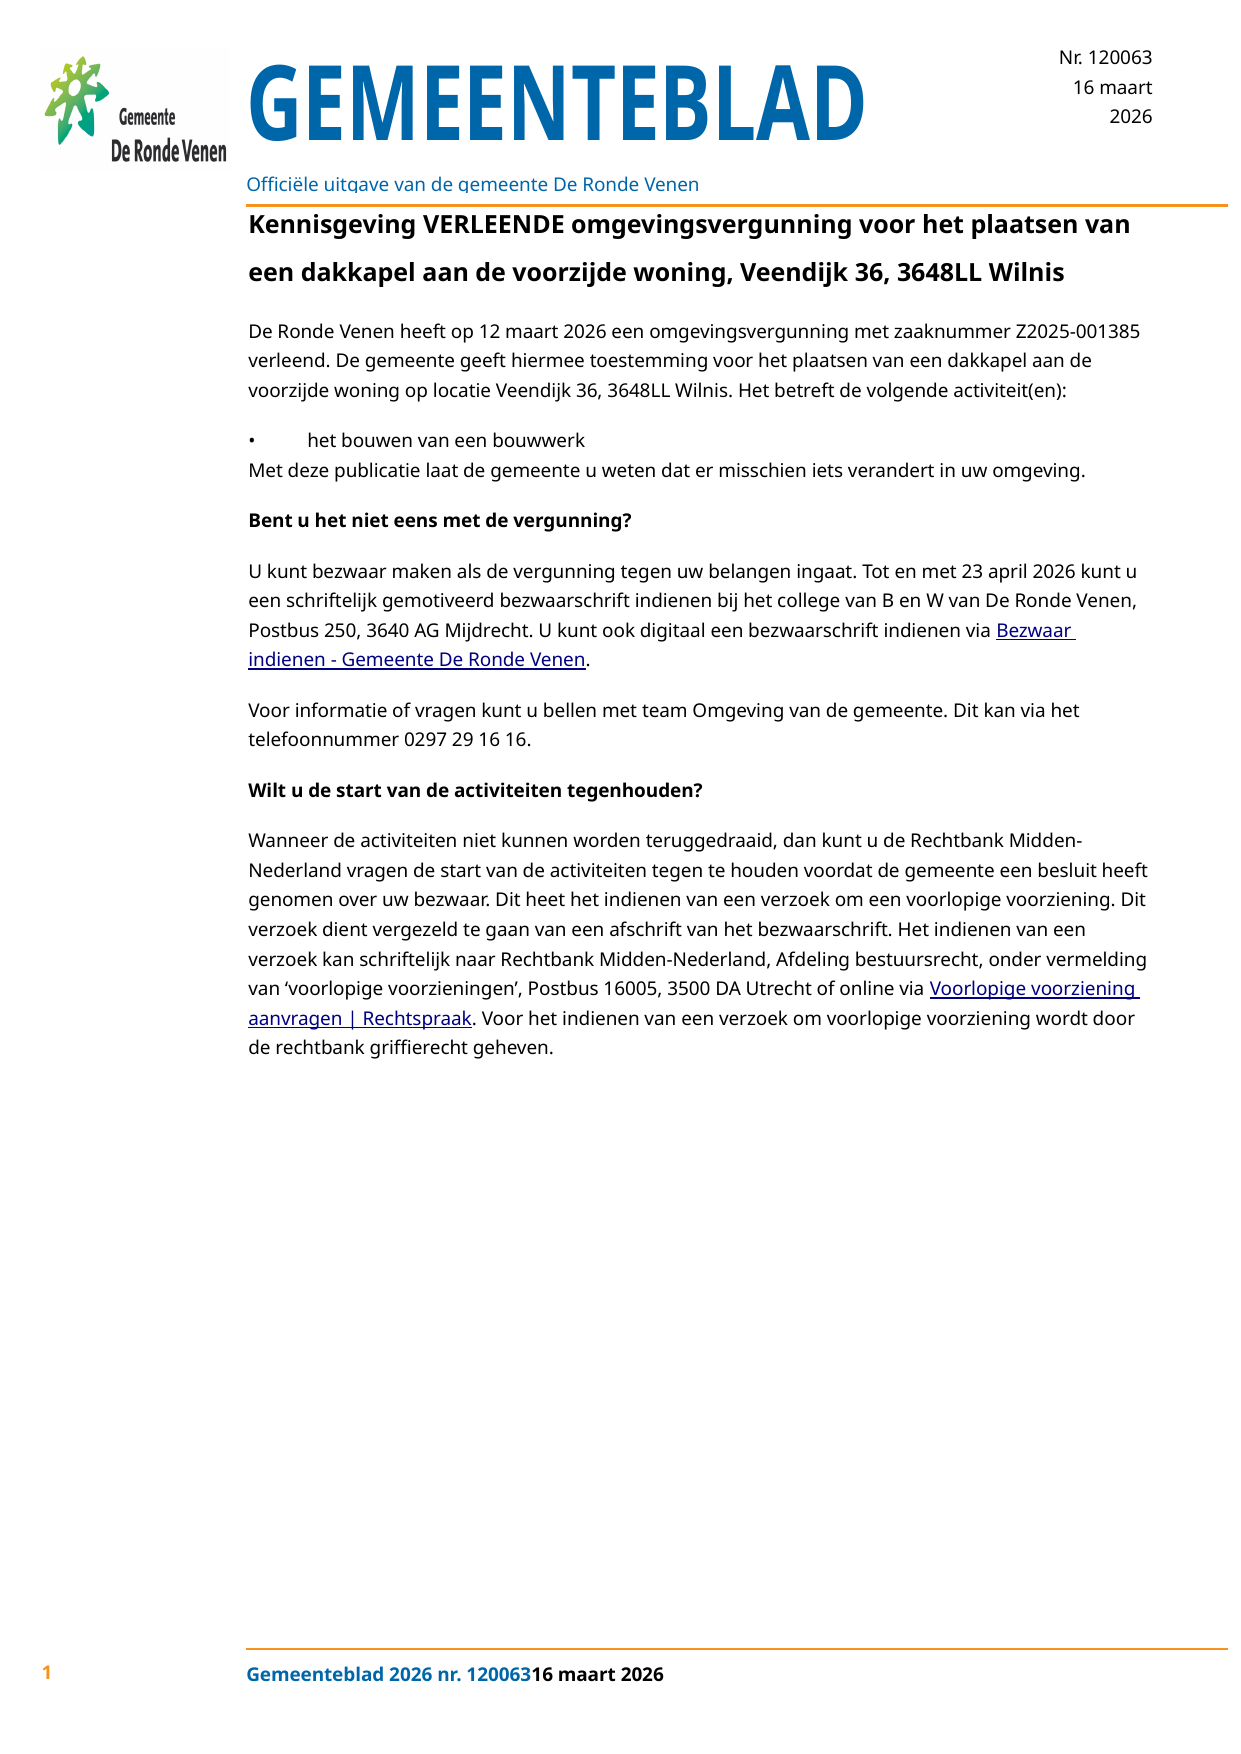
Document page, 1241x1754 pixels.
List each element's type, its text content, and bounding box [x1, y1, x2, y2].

text Wilt u de start van de activiteiten tegenhouden? [248, 777, 1152, 803]
text Met deze publicatie laat de gemeente u weten dat er misschien iets verandert in uw omgeving. [248, 457, 1152, 483]
text Kennisgeving VERLEENDE omgevingsvergunning voor het plaatsen van een dakkapel aan de voorzijde woning, Veendijk 36, 3648LL Wilnis [248, 207, 1152, 288]
text Wanneer de activiteiten niet kunnen worden teruggedraaid, dan kunt u de Rechtbank Midden-Nederland vragen de start van de activiteiten tegen te houden voordat de gemeente een besluit heeft genomen over uw bezwaar. Dit heet het indienen van een verzoek om een voorlopige voorziening. Dit verzoek dient vergezeld te gaan van een afschrift van het bezwaarschrift. Het indienen van een verzoek kan schriftelijk naar Rechtbank Midden-Nederland, Afdeling bestuursrecht, onder vermelding van ‘voorlopige voorzieningen’, Postbus 16005, 3500 DA Utrecht of online via Voorlopige voorziening aanvragen | Rechtspraak. Voor het indienen van een verzoek om voorlopige voorziening wordt door de rechtbank griffierecht geheven. [248, 827, 1152, 1060]
text De Ronde Venen heeft op 12 maart 2026 een omgevingsvergunning met zaaknummer Z2025-001385 verleend. De gemeente geeft hiermee toestemming voor het plaatsen van een dakkapel aan de voorzijde woning op locatie Veendijk 36, 3648LL Wilnis. Het betreft de volgende activiteit(en): [248, 318, 1152, 403]
text U kunt bezwaar maken als de vergunning tegen uw belangen ingaat. Tot en met 23 april 2026 kunt u een schriftelijk gemotiveerd bezwaarschrift indienen bij het college van B en W van De Ronde Venen, Postbus 250, 3640 AG Mijdrecht. U kunt ook digitaal een bezwaarschrift indienen via Bezwaar indienen - Gemeente De Ronde Venen. [248, 558, 1152, 672]
text Bent u het niet eens met de vergunning? [248, 507, 1152, 533]
picture [41, 47, 231, 172]
text Voor informatie of vragen kunt u bellen met team Omgeving van de gemeente. Dit kan via het telefoonnummer 0297 29 16 16. [248, 697, 1152, 752]
list het bouwen van een bouwwerk [248, 427, 1152, 453]
